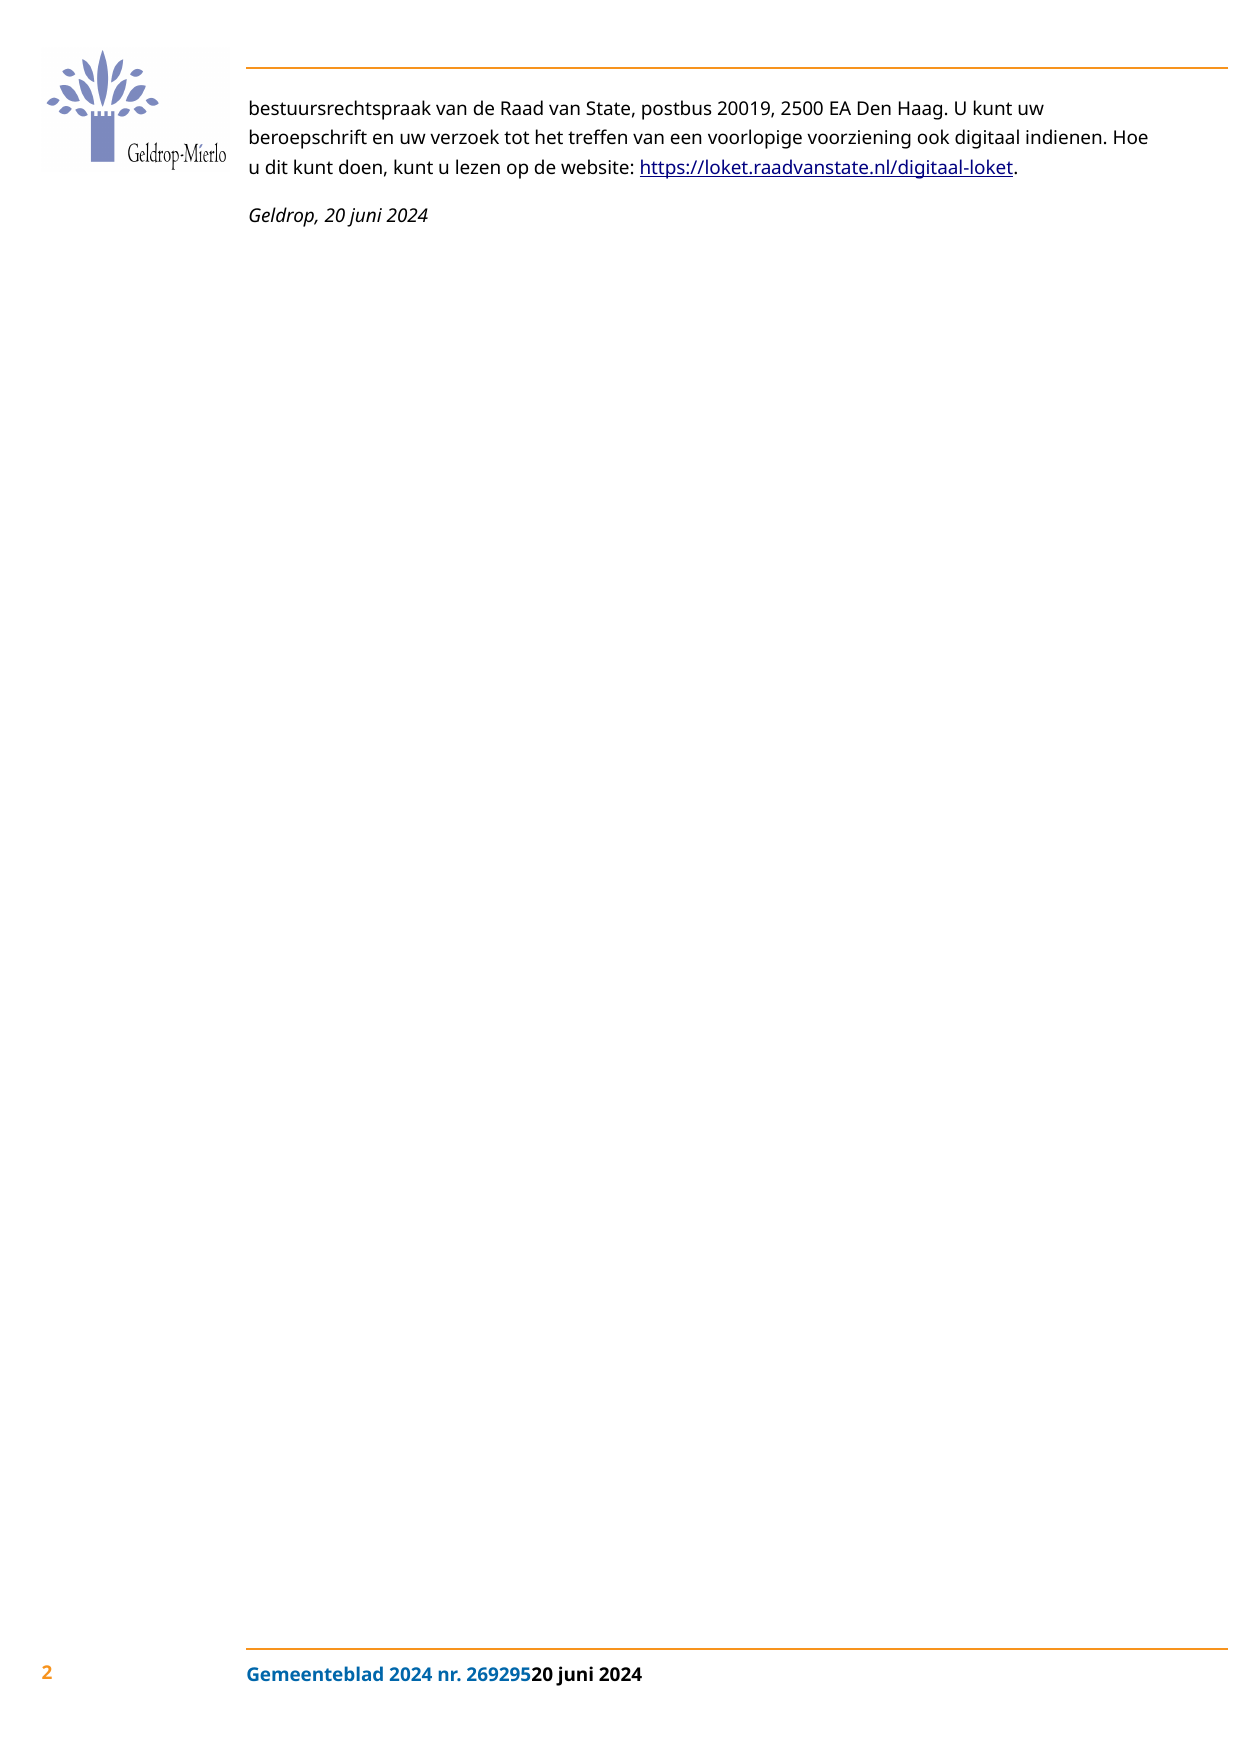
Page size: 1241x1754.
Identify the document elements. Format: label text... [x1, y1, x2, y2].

text Geldrop, 20 juni 2024 [248, 202, 1152, 227]
text bestuursrechtspraak van de Raad van State, postbus 20019, 2500 EA Den Haag. U kunt uw beroepschrift en uw verzoek tot het treffen van een voorlopige voorziening ook digitaal indienen. Hoe u dit kunt doen, kunt u lezen op de website: https://loket.raadvanstate.nl/digitaal-loket. [248, 95, 1152, 180]
picture [41, 47, 231, 172]
